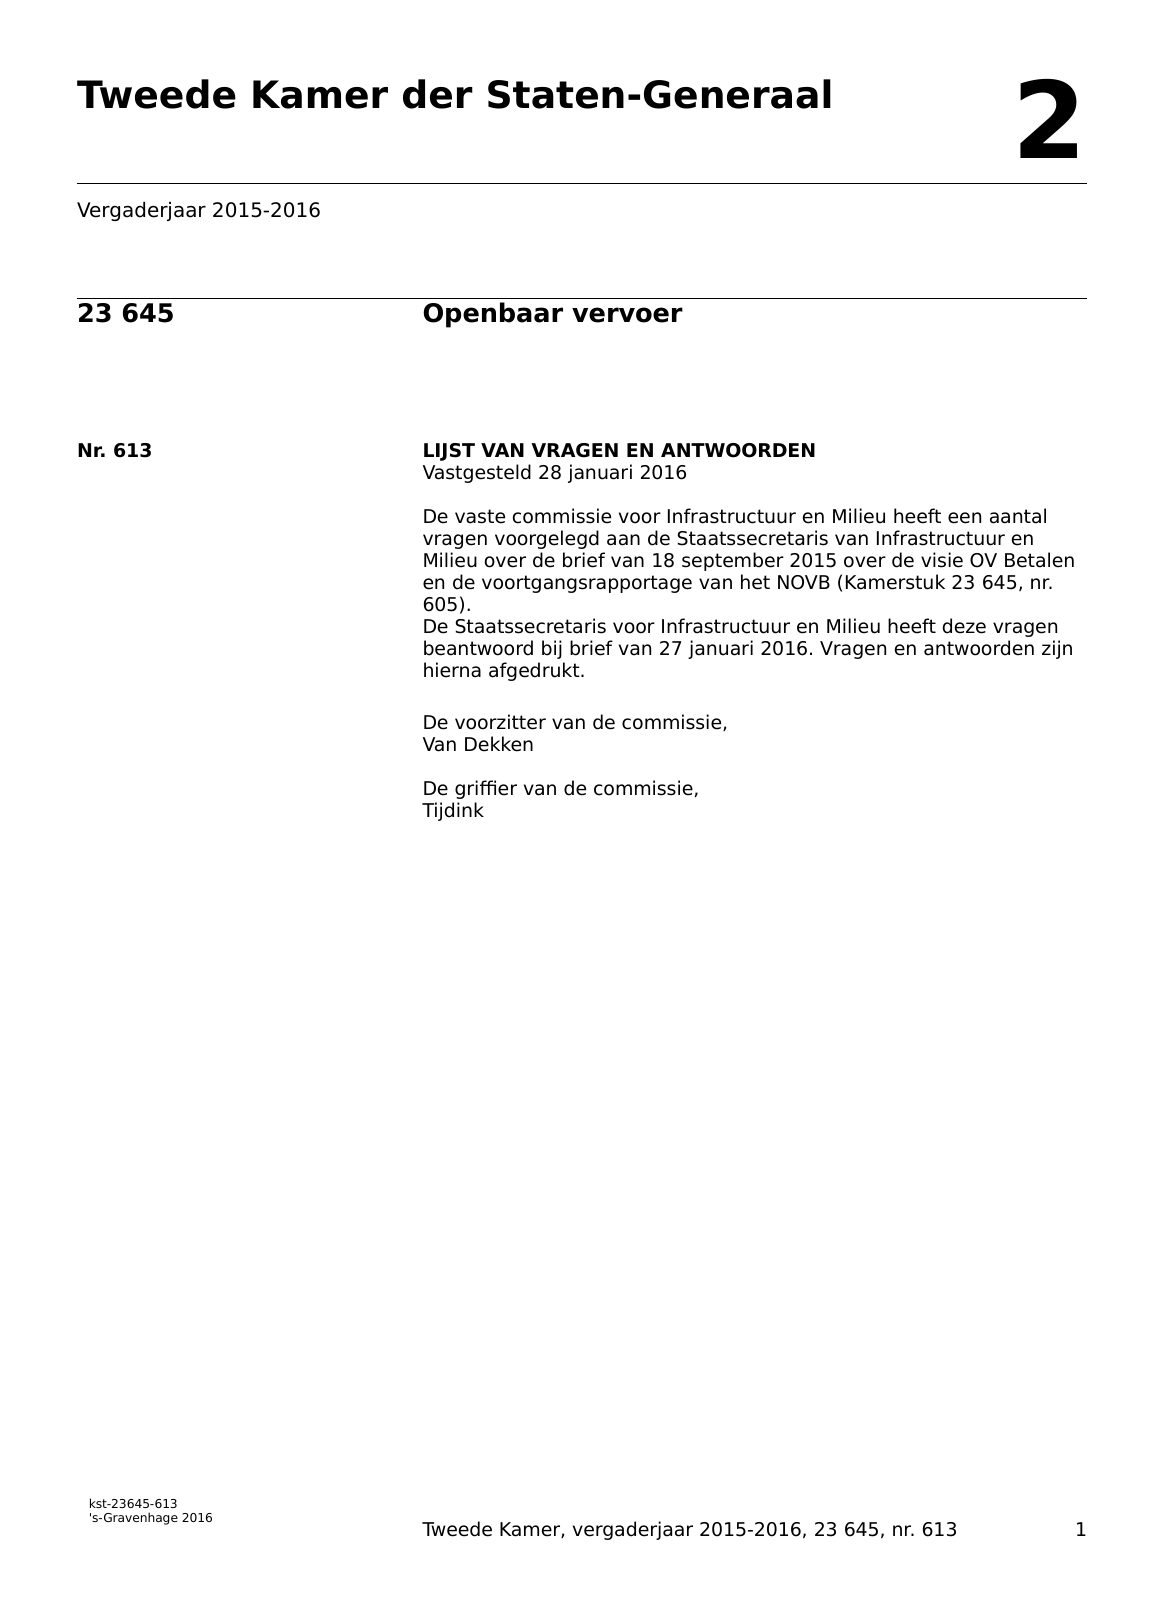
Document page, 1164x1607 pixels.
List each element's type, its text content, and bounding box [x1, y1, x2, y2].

text De Staatssecretaris voor Infrastructuur en Milieu heeft deze vragen beantwoord bij brief van 27 januari 2016. Vragen en antwoorden zijn hierna afgedrukt. [422, 616, 1087, 682]
subtitle 23 645 Openbaar vervoer [77, 299, 1087, 329]
text De vaste commissie voor Infrastructuur en Milieu heeft een aantal vragen voorgelegd aan de Staatssecretaris van Infrastructuur en Milieu over de brief van 18 september 2015 over de visie OV Betalen en de voortgangsrapportage van het NOVB (Kamerstuk 23 645, nr. 605). [422, 506, 1087, 616]
table_cell Vergaderjaar 2015-2016 [77, 184, 1087, 298]
subtitle Nr. 613 LIJST VAN VRAGEN EN ANTWOORDEN [77, 440, 1087, 462]
table_header Tweede Kamer der Staten-Generaal [77, 59, 886, 183]
table_header 2 [886, 59, 1087, 183]
text Vastgesteld 28 januari 2016 [422, 462, 1087, 484]
text De griffier van de commissie, Tijdink [422, 778, 1087, 822]
text De voorzitter van de commissie, Van Dekken [422, 712, 1087, 756]
text 's-Gravenhage 2016 [88, 1511, 323, 1525]
text kst-23645-613 [88, 1497, 323, 1511]
